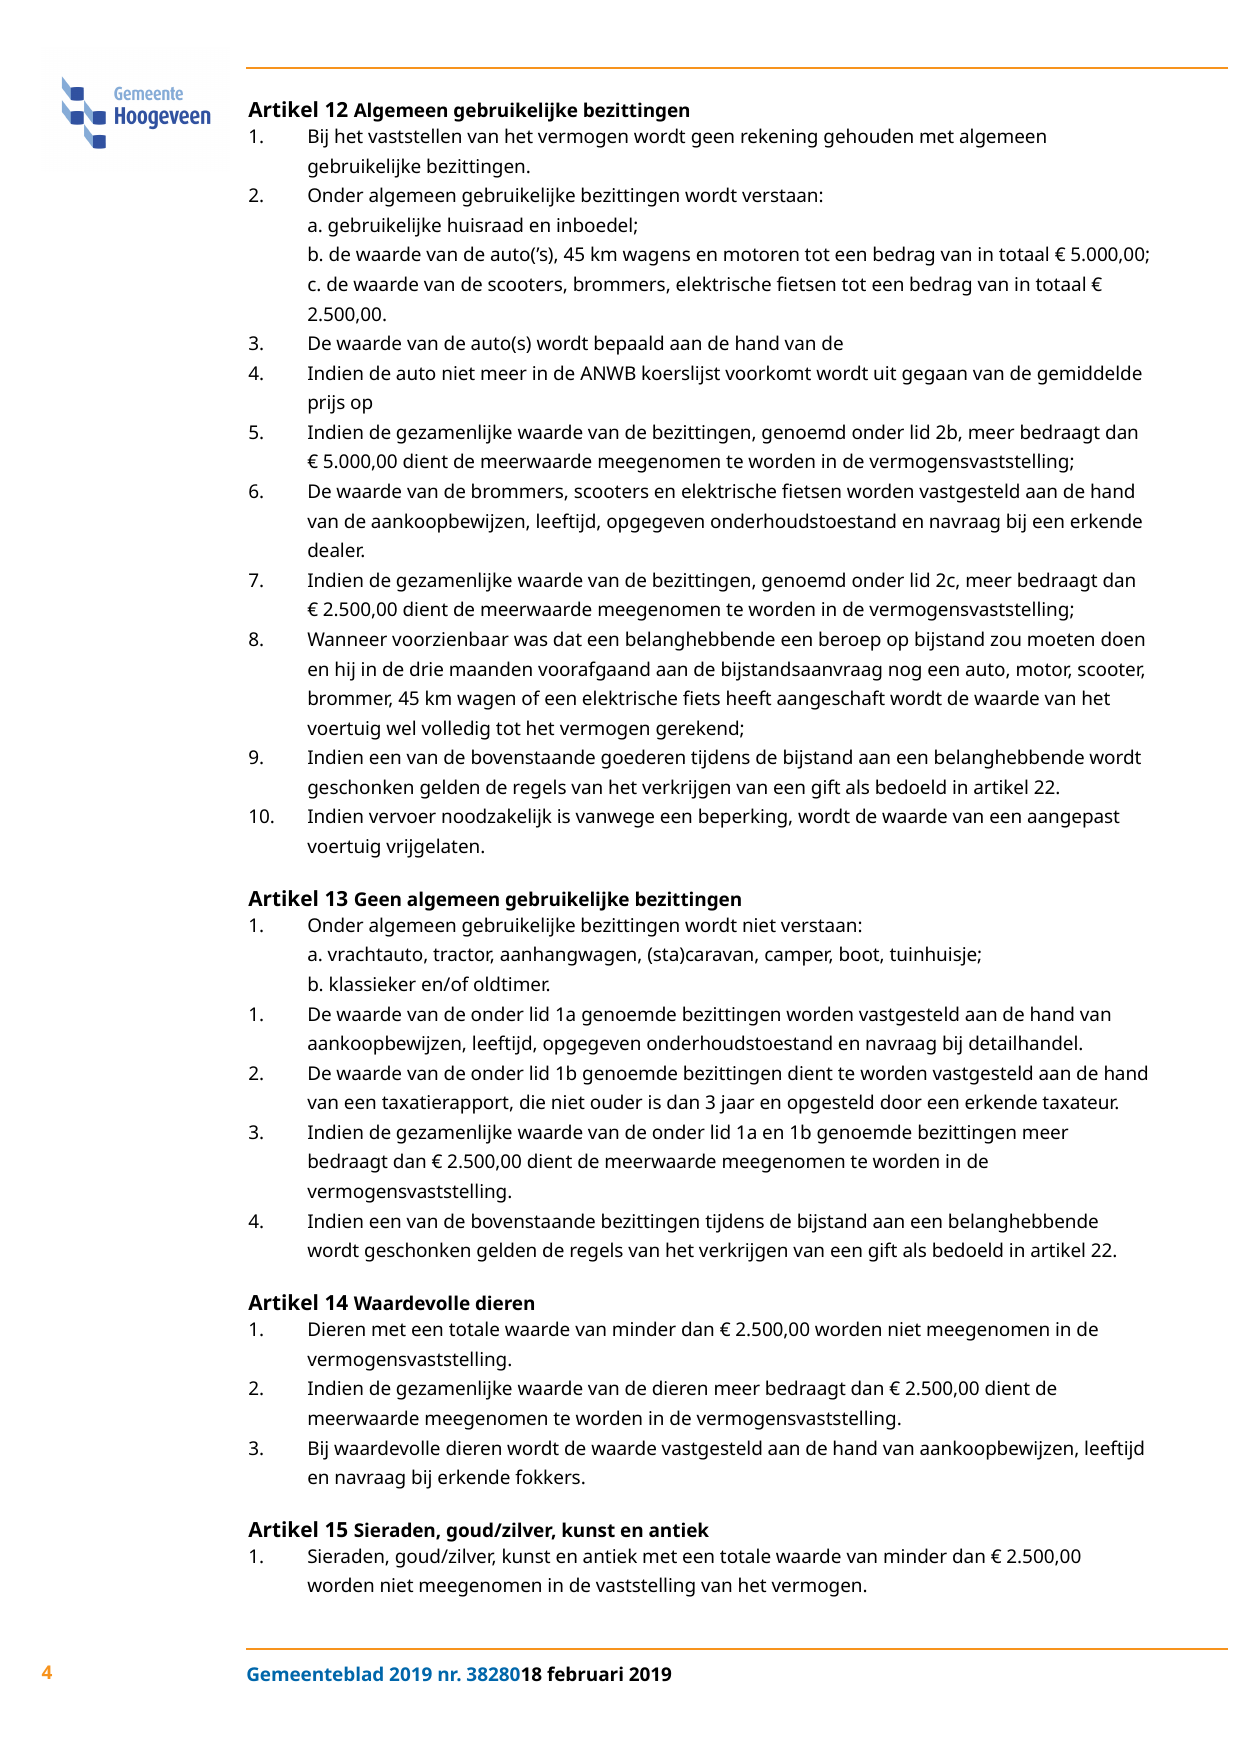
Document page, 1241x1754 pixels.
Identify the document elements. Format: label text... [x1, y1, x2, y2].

list c. de waarde van de scooters, brommers, elektrische fietsen tot een bedrag van in totaal € 2.500,00. [248, 271, 1152, 326]
list Indien de gezamenlijke waarde van de bezittingen, genoemd onder lid 2b, meer bedraagt dan € 5.000,00 dient de meerwaarde meegenomen te worden in de vermogensvaststelling; [248, 419, 1152, 474]
text Artikel 12 Algemeen gebruikelijke bezittingen [248, 95, 1152, 123]
list Bij waardevolle dieren wordt de waarde vastgesteld aan de hand van aankoopbewijzen, leeftijd en navraag bij erkende fokkers. [248, 1435, 1152, 1490]
text Artikel 15 Sieraden, goud/zilver, kunst en antiek [248, 1515, 1152, 1543]
list Onder algemeen gebruikelijke bezittingen wordt verstaan: [248, 182, 1152, 208]
list a. vrachtauto, tractor, aanhangwagen, (sta)caravan, camper, boot, tuinhuisje; [248, 942, 1152, 967]
list Indien de auto niet meer in de ANWB koerslijst voorkomt wordt uit gegaan van de gemiddelde prijs op [248, 360, 1152, 415]
list b. klassieker en/of oldtimer. [248, 971, 1152, 997]
text Artikel 13 Geen algemeen gebruikelijke bezittingen [248, 884, 1152, 912]
list De waarde van de auto(s) wordt bepaald aan de hand van de [248, 330, 1152, 356]
text Artikel 14 Waardevolle dieren [248, 1288, 1152, 1316]
picture [41, 47, 231, 172]
list Indien een van de bovenstaande goederen tijdens de bijstand aan een belanghebbende wordt geschonken gelden de regels van het verkrijgen van een gift als bedoeld in artikel 22. [248, 744, 1152, 800]
list De waarde van de onder lid 1a genoemde bezittingen worden vastgesteld aan de hand van aankoopbewijzen, leeftijd, opgegeven onderhoudstoestand en navraag bij detailhandel. [248, 1001, 1152, 1056]
list Wanneer voorzienbaar was dat een belanghebbende een beroep op bijstand zou moeten doen en hij in de drie maanden voorafgaand aan de bijstandsaanvraag nog een auto, motor, scooter, brommer, 45 km wagen of een elektrische fiets heeft aangeschaft wordt de waarde van het voertuig wel volledig tot het vermogen gerekend; [248, 626, 1152, 741]
list Indien een van de bovenstaande bezittingen tijdens de bijstand aan een belanghebbende wordt geschonken gelden de regels van het verkrijgen van een gift als bedoeld in artikel 22. [248, 1208, 1152, 1263]
list Indien de gezamenlijke waarde van de bezittingen, genoemd onder lid 2c, meer bedraagt dan € 2.500,00 dient de meerwaarde meegenomen te worden in de vermogensvaststelling; [248, 567, 1152, 622]
list Bij het vaststellen van het vermogen wordt geen rekening gehouden met algemeen gebruikelijke bezittingen. [248, 123, 1152, 178]
list b. de waarde van de auto(’s), 45 km wagens en motoren tot een bedrag van in totaal € 5.000,00; [248, 242, 1152, 267]
list Indien de gezamenlijke waarde van de onder lid 1a en 1b genoemde bezittingen meer bedraagt dan € 2.500,00 dient de meerwaarde meegenomen te worden in de vermogensvaststelling. [248, 1119, 1152, 1204]
list Sieraden, goud/zilver, kunst en antiek met een totale waarde van minder dan € 2.500,00 worden niet meegenomen in de vaststelling van het vermogen. [248, 1543, 1152, 1598]
list Onder algemeen gebruikelijke bezittingen wordt niet verstaan: [248, 912, 1152, 938]
list Indien de gezamenlijke waarde van de dieren meer bedraagt dan € 2.500,00 dient de meerwaarde meegenomen te worden in de vermogensvaststelling. [248, 1376, 1152, 1431]
list Dieren met een totale waarde van minder dan € 2.500,00 worden niet meegenomen in de vermogensvaststelling. [248, 1316, 1152, 1372]
list De waarde van de onder lid 1b genoemde bezittingen dient te worden vastgesteld aan de hand van een taxatierapport, die niet ouder is dan 3 jaar en opgesteld door een erkende taxateur. [248, 1060, 1152, 1115]
list a. gebruikelijke huisraad en inboedel; [248, 212, 1152, 238]
list Indien vervoer noodzakelijk is vanwege een beperking, wordt de waarde van een aangepast voertuig vrijgelaten. [248, 804, 1152, 859]
list De waarde van de brommers, scooters en elektrische fietsen worden vastgesteld aan de hand van de aankoopbewijzen, leeftijd, opgegeven onderhoudstoestand en navraag bij een erkende dealer. [248, 478, 1152, 563]
